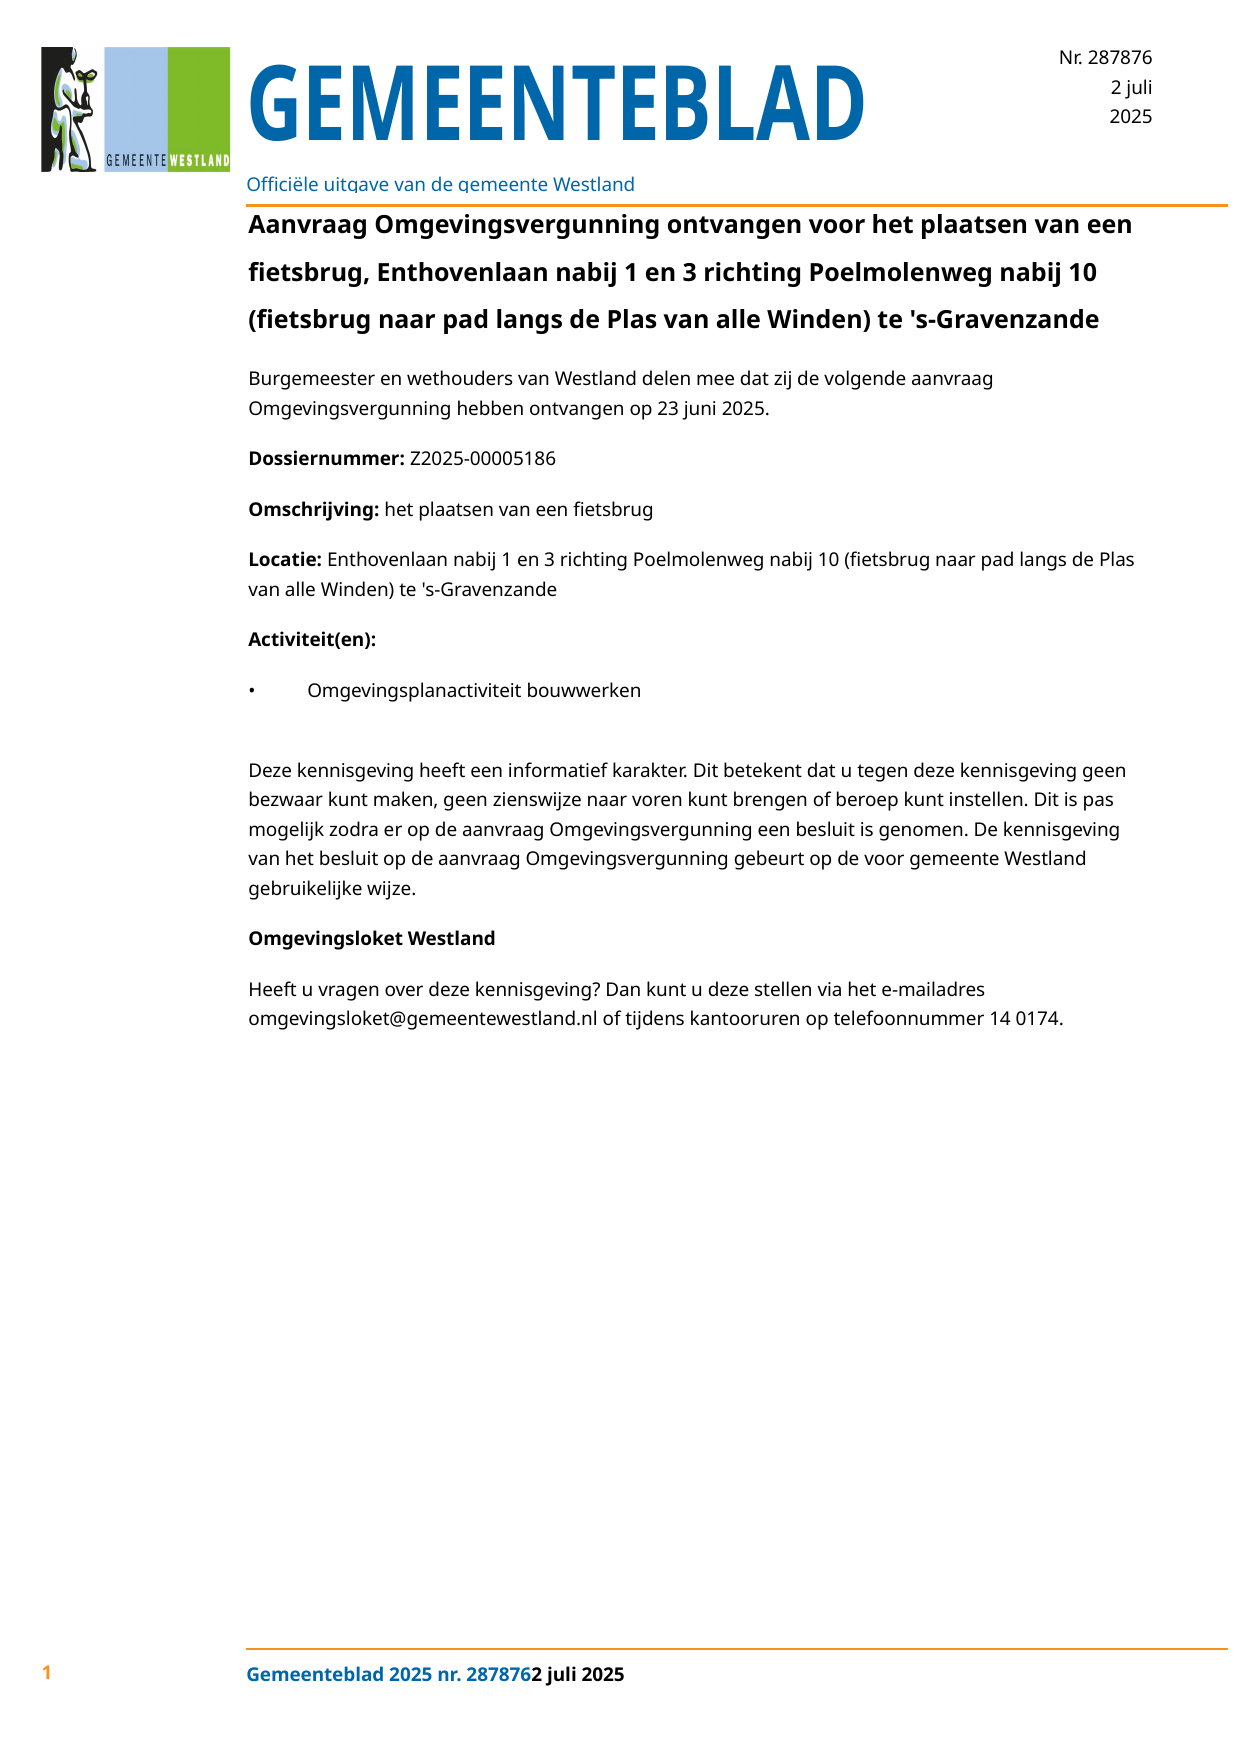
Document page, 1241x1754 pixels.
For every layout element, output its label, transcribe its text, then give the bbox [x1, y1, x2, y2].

text Omschrijving: het plaatsen van een fietsbrug [248, 496, 1152, 522]
text Activiteit(en): [248, 626, 1152, 652]
list Omgevingsplanactiviteit bouwwerken [248, 677, 1152, 702]
text Dossiernummer: Z2025-00005186 [248, 446, 1152, 471]
text Omgevingsloket Westland [248, 926, 1152, 951]
text Locatie: Enthovenlaan nabij 1 en 3 richting Poelmolenweg nabij 10 (fietsbrug naar pad langs de Plas van alle Winden) te 's-Gravenzande [248, 546, 1152, 602]
text Aanvraag Omgevingsvergunning ontvangen voor het plaatsen van een fietsbrug, Enthovenlaan nabij 1 en 3 richting Poelmolenweg nabij 10 (fietsbrug naar pad langs de Plas van alle Winden) te 's-Gravenzande [248, 207, 1152, 336]
text Burgemeester en wethouders van Westland delen mee dat zij de volgende aanvraag Omgevingsvergunning hebben ontvangen op 23 juni 2025. [248, 366, 1152, 421]
text Heeft u vragen over deze kennisgeving? Dan kunt u deze stellen via het e-mailadres omgevingsloket@gemeentewestland.nl of tijdens kantooruren op telefoonnummer 14 0174. [248, 976, 1152, 1031]
picture [41, 47, 231, 172]
text Deze kennisgeving heeft een informatief karakter. Dit betekent dat u tegen deze kennisgeving geen bezwaar kunt maken, geen zienswijze naar voren kunt brengen of beroep kunt instellen. Dit is pas mogelijk zodra er op de aanvraag Omgevingsvergunning een besluit is genomen. De kennisgeving van het besluit op de aanvraag Omgevingsvergunning gebeurt op de voor gemeente Westland gebruikelijke wijze. [248, 757, 1152, 901]
